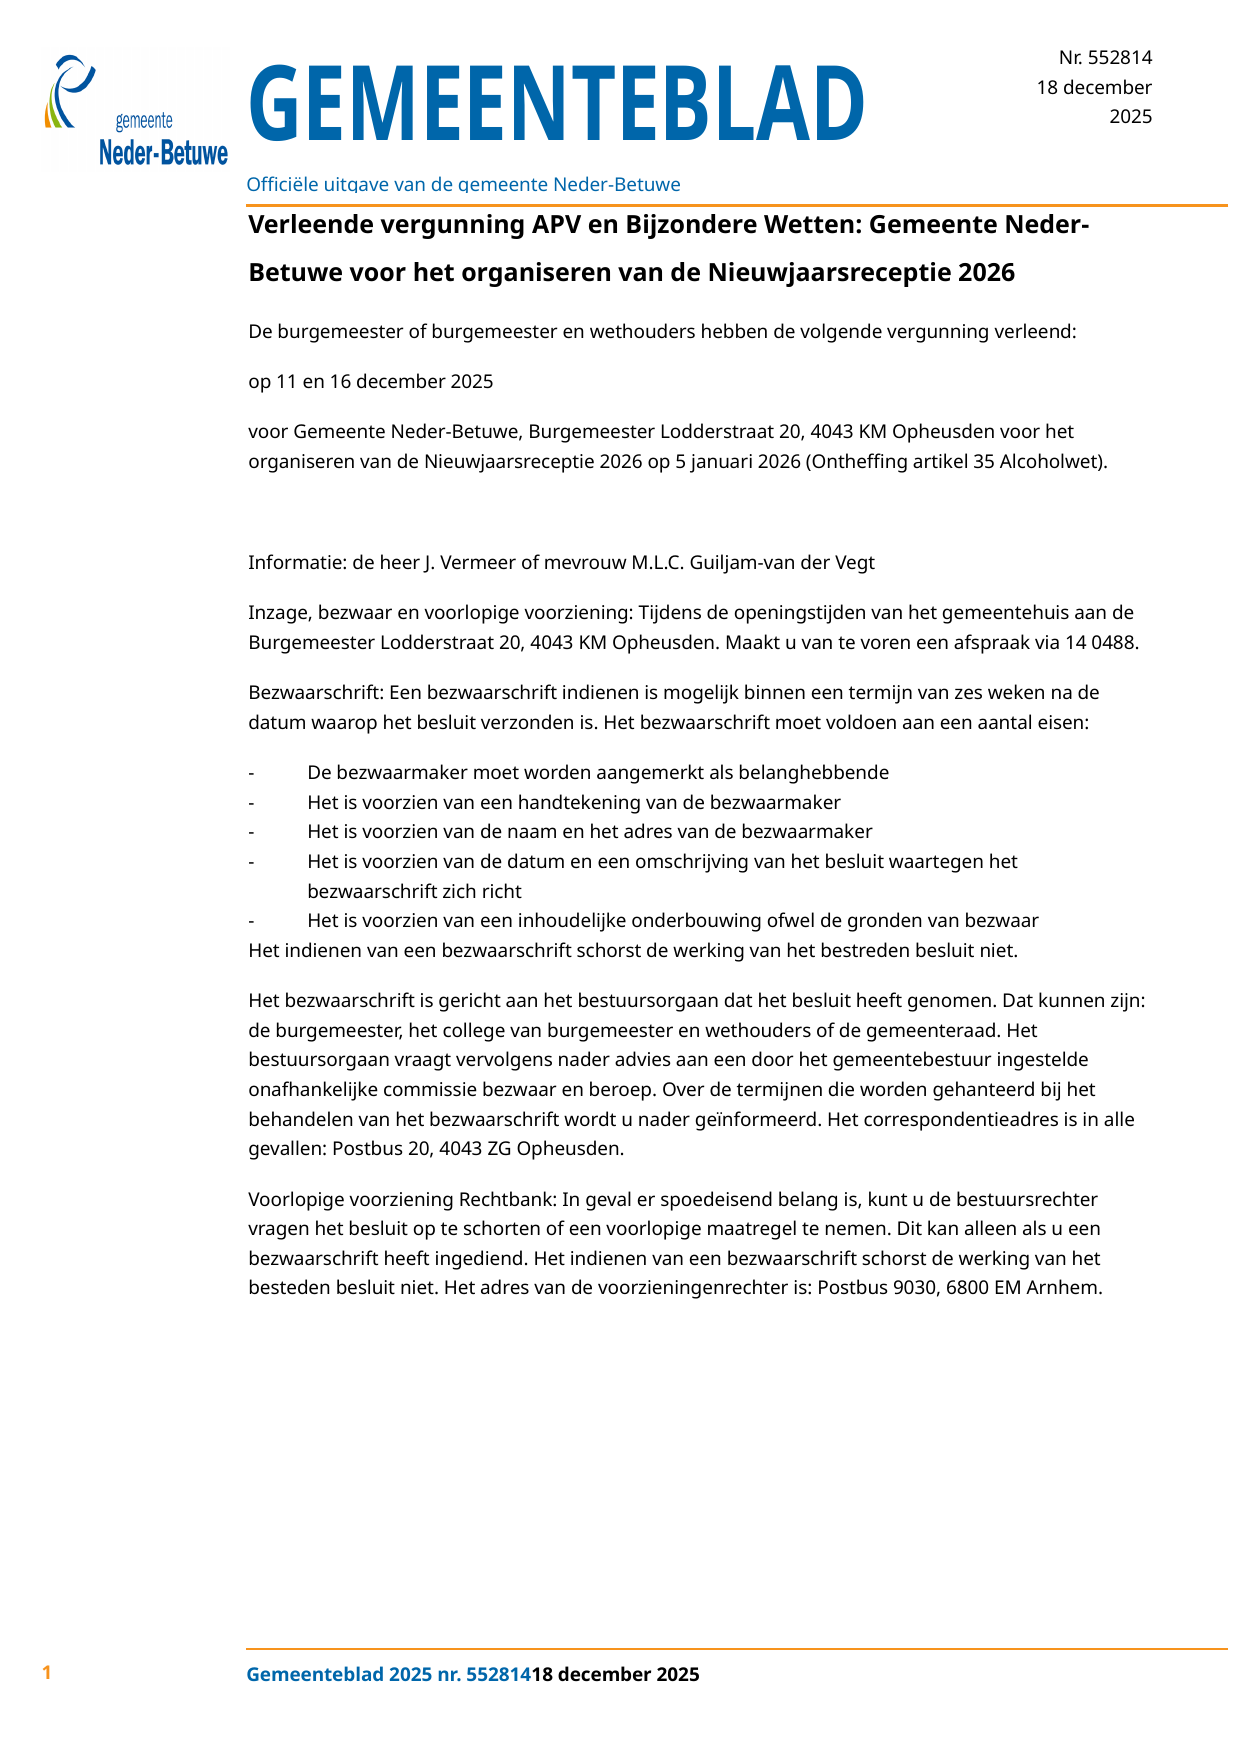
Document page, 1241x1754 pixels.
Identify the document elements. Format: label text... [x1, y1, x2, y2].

list Het is voorzien van een handtekening van de bezwaarmaker [248, 789, 1152, 815]
picture [41, 47, 231, 172]
text Het indienen van een bezwaarschrift schorst de werking van het bestreden besluit niet. [248, 937, 1152, 963]
text Bezwaarschrift: Een bezwaarschrift indienen is mogelijk binnen een termijn van zes weken na de datum waarop het besluit verzonden is. Het bezwaarschrift moet voldoen aan een aantal eisen: [248, 679, 1152, 735]
list Het is voorzien van de datum en een omschrijving van het besluit waartegen het bezwaarschrift zich richt [248, 848, 1152, 904]
list Het is voorzien van een inhoudelijke onderbouwing ofwel de gronden van bezwaar [248, 907, 1152, 933]
text Verleende vergunning APV en Bijzondere Wetten: Gemeente Neder-Betuwe voor het organiseren van de Nieuwjaarsreceptie 2026 [248, 207, 1152, 288]
text Voorlopige voorziening Rechtbank: In geval er spoedeisend belang is, kunt u de bestuursrechter vragen het besluit op te schorten of een voorlopige maatregel te nemen. Dit kan alleen als u een bezwaarschrift heeft ingediend. Het indienen van een bezwaarschrift schorst de werking van het besteden besluit niet. Het adres van de voorzieningenrechter is: Postbus 9030, 6800 EM Arnhem. [248, 1186, 1152, 1300]
text Het bezwaarschrift is gericht aan het bestuursorgaan dat het besluit heeft genomen. Dat kunnen zijn: de burgemeester, het college van burgemeester en wethouders of de gemeenteraad. Het bestuursorgaan vraagt vervolgens nader advies aan een door het gemeentebestuur ingestelde onafhankelijke commissie bezwaar en beroep. Over de termijnen die worden gehanteerd bij het behandelen van het bezwaarschrift wordt u nader geïnformeerd. Het correspondentieadres is in alle gevallen: Postbus 20, 4043 ZG Opheusden. [248, 987, 1152, 1161]
list De bezwaarmaker moet worden aangemerkt als belanghebbende [248, 759, 1152, 785]
list Het is voorzien van de naam en het adres van de bezwaarmaker [248, 819, 1152, 844]
text De burgemeester of burgemeester en wethouders hebben de volgende vergunning verleend: [248, 318, 1152, 344]
text voor Gemeente Neder-Betuwe, Burgemeester Lodderstraat 20, 4043 KM Opheusden voor het organiseren van de Nieuwjaarsreceptie 2026 op 5 januari 2026 (Ontheffing artikel 35 Alcoholwet). [248, 419, 1152, 474]
text op 11 en 16 december 2025 [248, 368, 1152, 394]
text Informatie: de heer J. Vermeer of mevrouw M.L.C. Guiljam-van der Vegt [248, 549, 1152, 575]
text Inzage, bezwaar en voorlopige voorziening: Tijdens de openingstijden van het gemeentehuis aan de Burgemeester Lodderstraat 20, 4043 KM Opheusden. Maakt u van te voren een afspraak via 14 0488. [248, 599, 1152, 655]
